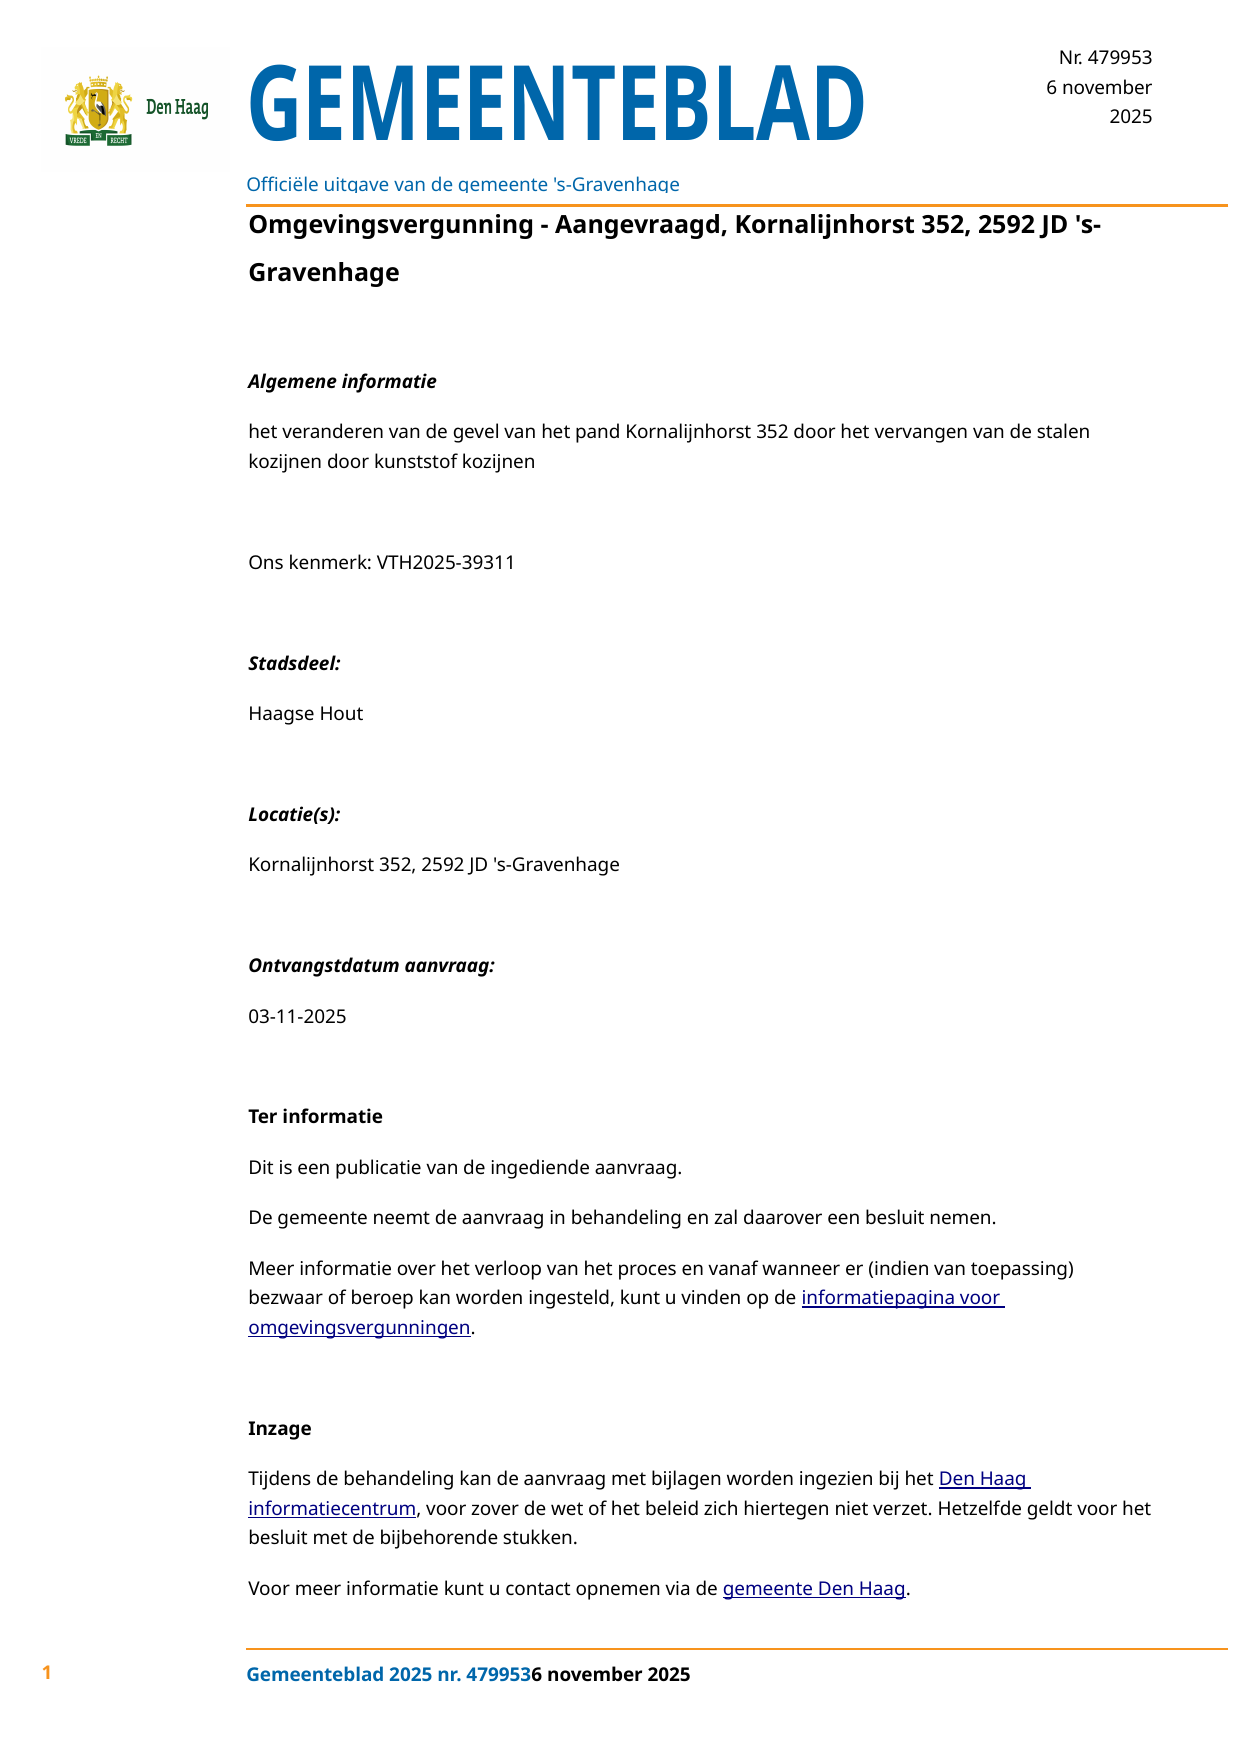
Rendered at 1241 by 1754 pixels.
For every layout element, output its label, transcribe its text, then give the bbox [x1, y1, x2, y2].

text Kornalijnhorst 352, 2592 JD 's-Gravenhage [248, 852, 1152, 877]
text Haagse Hout [248, 700, 1152, 726]
text Ontvangstdatum aanvraag: [248, 952, 1152, 978]
text Tijdens de behandeling kan de aanvraag met bijlagen worden ingezien bij het Den Haag informatiecentrum, voor zover de wet of het beleid zich hiertegen niet verzet. Hetzelfde geldt voor het besluit met de bijbehorende stukken. [248, 1465, 1152, 1550]
text 03-11-2025 [248, 1003, 1152, 1029]
text Dit is een publicatie van de ingediende aanvraag. [248, 1154, 1152, 1180]
picture [41, 47, 231, 172]
text Meer informatie over het verloop van het proces en vanaf wanneer er (indien van toepassing) bezwaar of beroep kan worden ingesteld, kunt u vinden op de informatiepagina voor omgevingsvergunningen. [248, 1255, 1152, 1340]
text Ons kenmerk: VTH2025-39311 [248, 549, 1152, 575]
text Stadsdeel: [248, 650, 1152, 676]
text Ter informatie [248, 1104, 1152, 1129]
text Algemene informatie [248, 368, 1152, 394]
text Omgevingsvergunning - Aangevraagd, Kornalijnhorst 352, 2592 JD 's-Gravenhage [248, 207, 1152, 288]
text het veranderen van de gevel van het pand Kornalijnhorst 352 door het vervangen van de stalen kozijnen door kunststof kozijnen [248, 419, 1152, 474]
text Voor meer informatie kunt u contact opnemen via de gemeente Den Haag. [248, 1575, 1152, 1601]
text Inzage [248, 1415, 1152, 1441]
text Locatie(s): [248, 801, 1152, 827]
text De gemeente neemt de aanvraag in behandeling en zal daarover een besluit nemen. [248, 1204, 1152, 1230]
